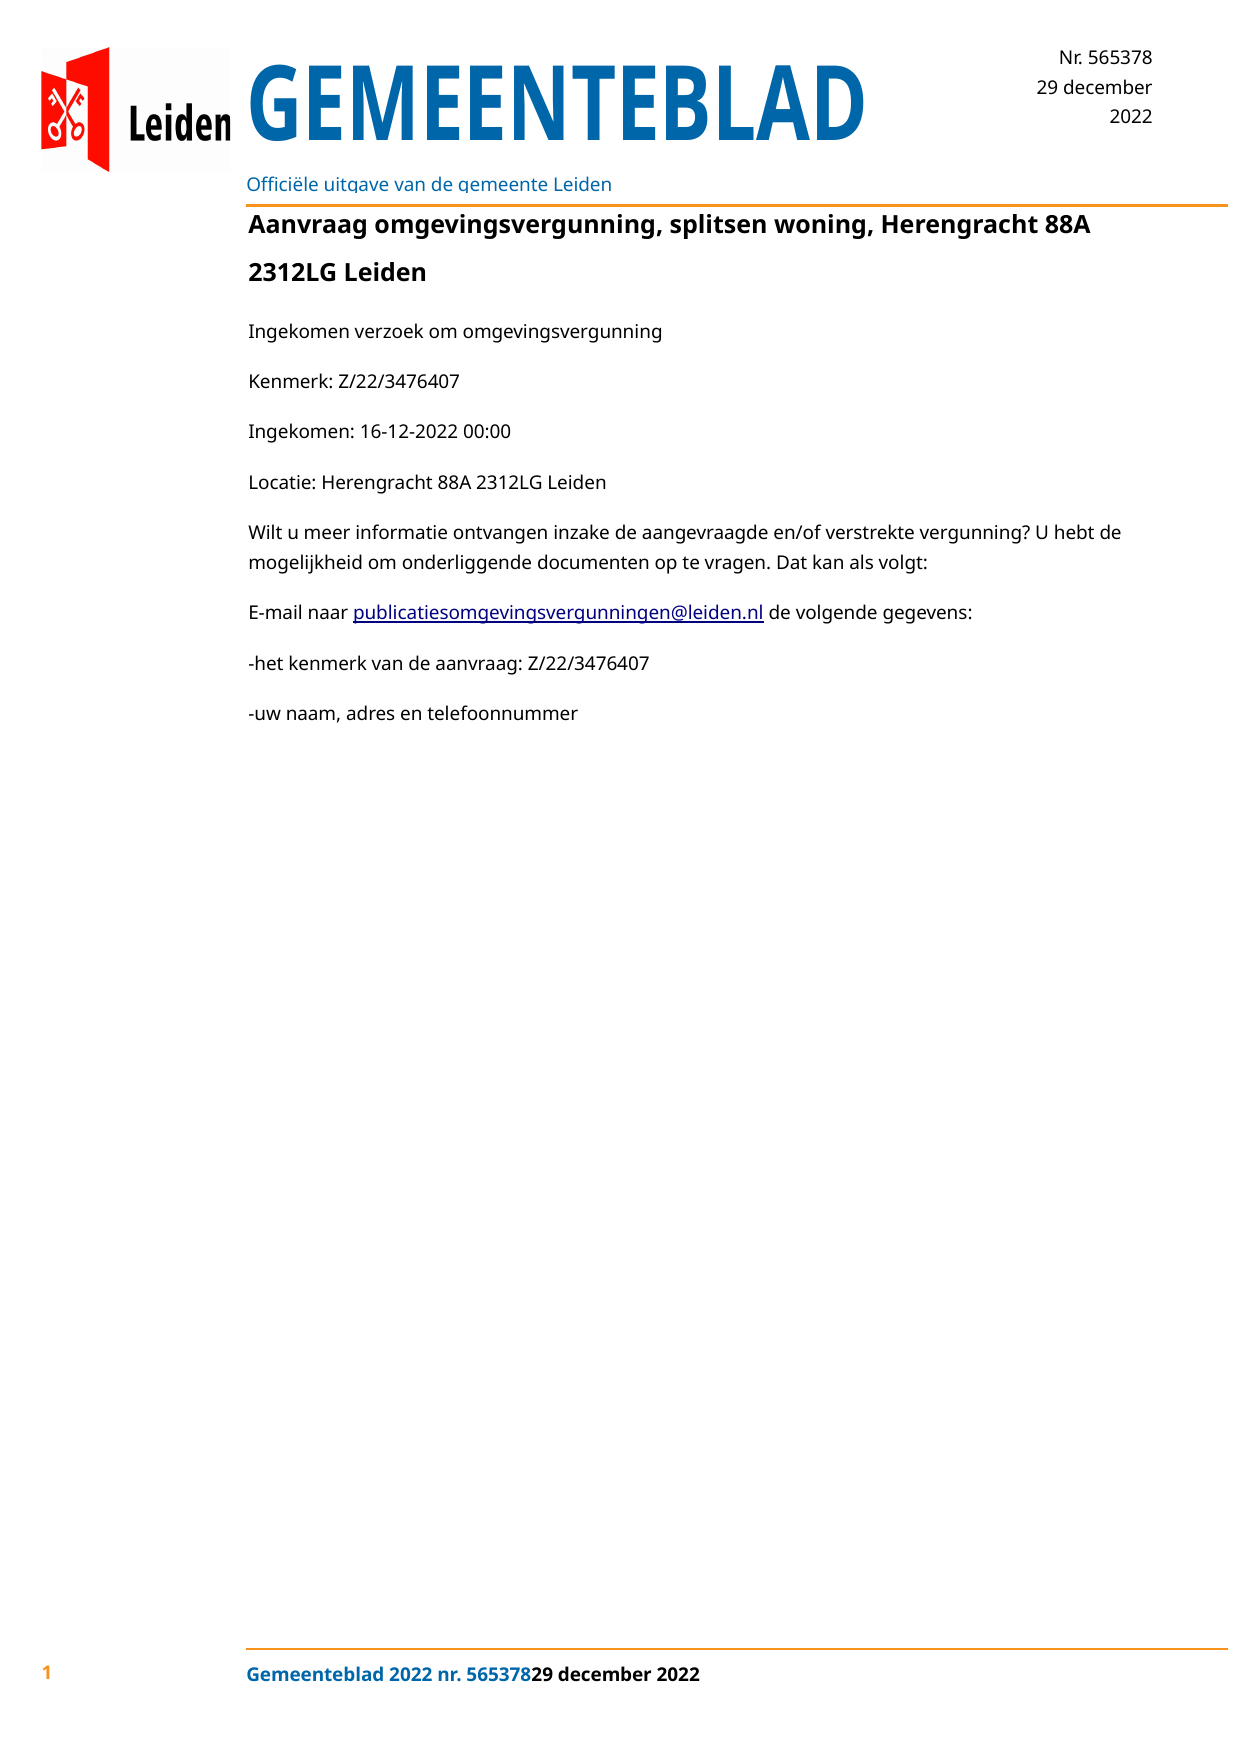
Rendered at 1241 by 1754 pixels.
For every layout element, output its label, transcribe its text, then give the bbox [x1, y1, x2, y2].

text Ingekomen verzoek om omgevingsvergunning [248, 318, 1152, 344]
text -uw naam, adres en telefoonnummer [248, 700, 1152, 726]
picture [41, 47, 231, 172]
text Aanvraag omgevingsvergunning, splitsen woning, Herengracht 88A 2312LG Leiden [248, 207, 1152, 288]
text -het kenmerk van de aanvraag: Z/22/3476407 [248, 650, 1152, 676]
text Wilt u meer informatie ontvangen inzake de aangevraagde en/of verstrekte vergunning? U hebt de mogelijkheid om onderliggende documenten op te vragen. Dat kan als volgt: [248, 519, 1152, 575]
text Ingekomen: 16-12-2022 00:00 [248, 419, 1152, 444]
text Locatie: Herengracht 88A 2312LG Leiden [248, 469, 1152, 495]
text Kenmerk: Z/22/3476407 [248, 368, 1152, 394]
text E-mail naar publicatiesomgevingsvergunningen@leiden.nl de volgende gegevens: [248, 599, 1152, 625]
